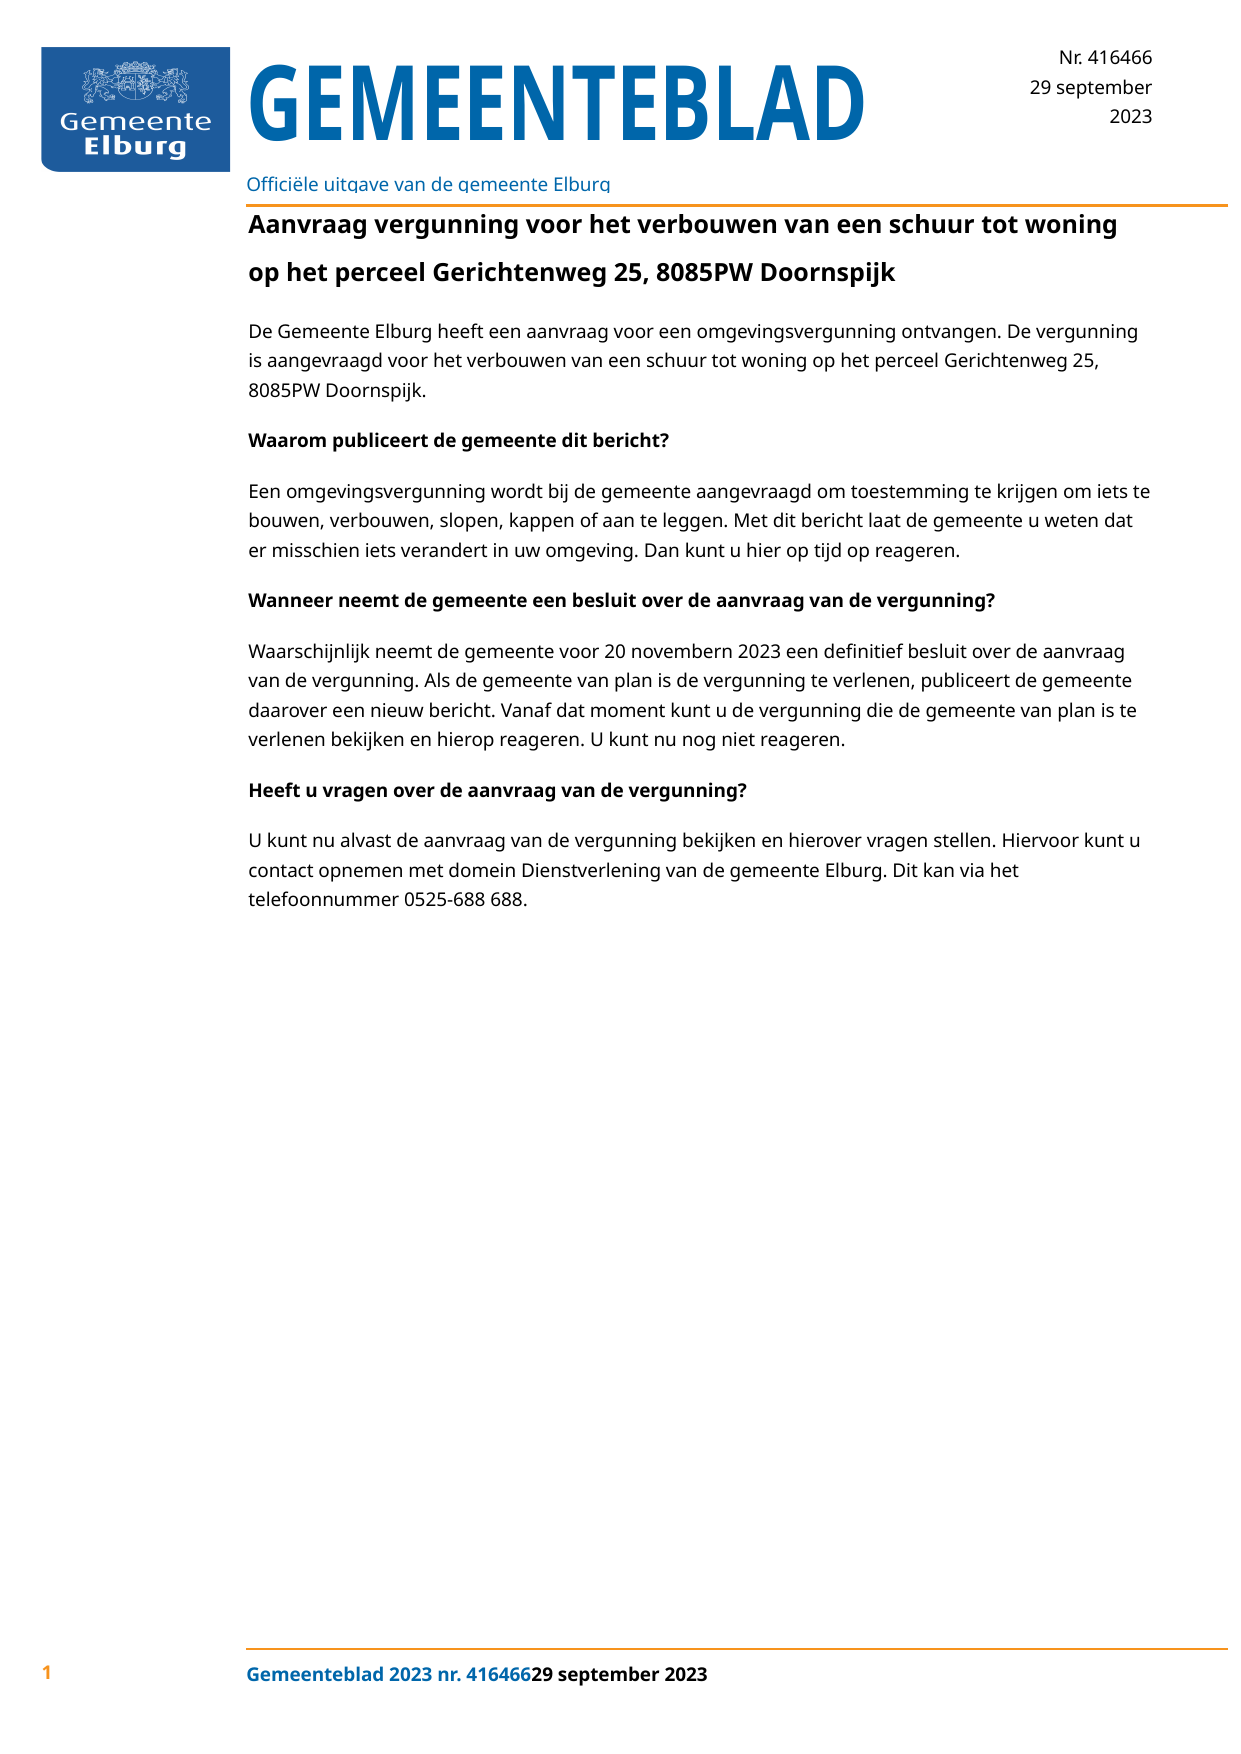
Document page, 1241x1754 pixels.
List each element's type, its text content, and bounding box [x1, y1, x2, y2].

text Heeft u vragen over de aanvraag van de vergunning? [248, 777, 1152, 803]
text Aanvraag vergunning voor het verbouwen van een schuur tot woning op het perceel Gerichtenweg 25, 8085PW Doornspijk [248, 207, 1152, 288]
text De Gemeente Elburg heeft een aanvraag voor een omgevingsvergunning ontvangen. De vergunning is aangevraagd voor het verbouwen van een schuur tot woning op het perceel Gerichtenweg 25, 8085PW Doornspijk. [248, 318, 1152, 403]
text Waarschijnlijk neemt de gemeente voor 20 novembern 2023 een definitief besluit over de aanvraag van de vergunning. Als de gemeente van plan is de vergunning te verlenen, publiceert de gemeente daarover een nieuw bericht. Vanaf dat moment kunt u de vergunning die de gemeente van plan is te verlenen bekijken en hierop reageren. U kunt nu nog niet reageren. [248, 638, 1152, 752]
text Waarom publiceert de gemeente dit bericht? [248, 427, 1152, 453]
picture [41, 47, 231, 172]
text Een omgevingsvergunning wordt bij de gemeente aangevraagd om toestemming te krijgen om iets te bouwen, verbouwen, slopen, kappen of aan te leggen. Met dit bericht laat de gemeente u weten dat er misschien iets verandert in uw omgeving. Dan kunt u hier op tijd op reageren. [248, 478, 1152, 563]
text U kunt nu alvast de aanvraag van de vergunning bekijken en hierover vragen stellen. Hiervoor kunt u contact opnemen met domein Dienstverlening van de gemeente Elburg. Dit kan via het telefoonnummer 0525-688 688. [248, 827, 1152, 912]
text Wanneer neemt de gemeente een besluit over de aanvraag van de vergunning? [248, 587, 1152, 613]
